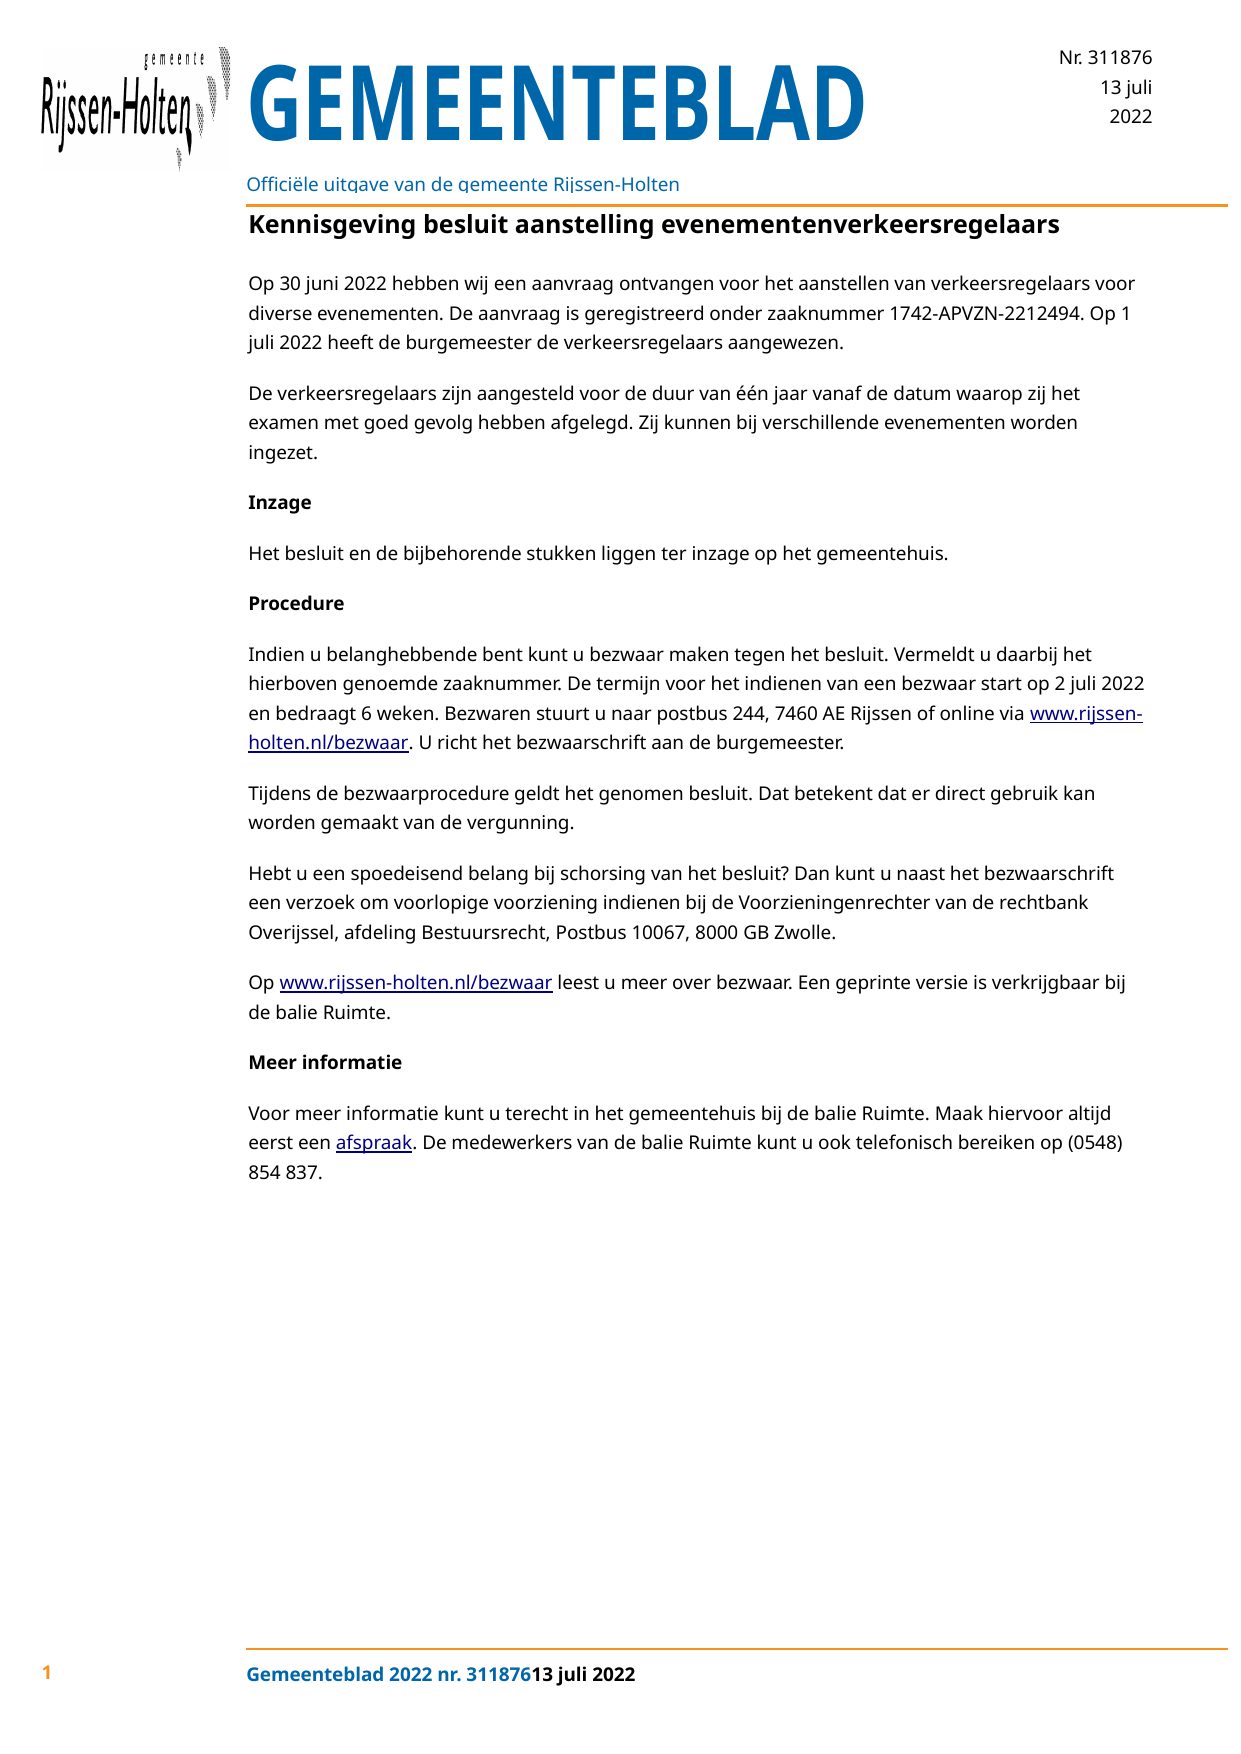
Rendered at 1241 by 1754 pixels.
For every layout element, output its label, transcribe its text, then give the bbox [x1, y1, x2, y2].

text Op www.rijssen-holten.nl/bezwaar leest u meer over bezwaar. Een geprinte versie is verkrijgbaar bij de balie Ruimte. [248, 969, 1152, 1025]
text Op 30 juni 2022 hebben wij een aanvraag ontvangen voor het aanstellen van verkeersregelaars voor diverse evenementen. De aanvraag is geregistreerd onder zaaknummer 1742-APVZN-2212494. Op 1 juli 2022 heeft de burgemeester de verkeersregelaars aangewezen. [248, 270, 1152, 355]
text De verkeersregelaars zijn aangesteld voor de duur van één jaar vanaf de datum waarop zij het examen met goed gevolg hebben afgelegd. Zij kunnen bij verschillende evenementen worden ingezet. [248, 380, 1152, 465]
text Tijdens de bezwaarprocedure geldt het genomen besluit. Dat betekent dat er direct gebruik kan worden gemaakt van de vergunning. [248, 780, 1152, 835]
picture [41, 47, 231, 172]
text Meer informatie [248, 1049, 1152, 1075]
text Het besluit en de bijbehorende stukken liggen ter inzage op het gemeentehuis. [248, 540, 1152, 566]
text Procedure [248, 590, 1152, 616]
text Indien u belanghebbende bent kunt u bezwaar maken tegen het besluit. Vermeldt u daarbij het hierboven genoemde zaaknummer. De termijn voor het indienen van een bezwaar start op 2 juli 2022 en bedraagt 6 weken. Bezwaren stuurt u naar postbus 244, 7460 AE Rijssen of online via www.rijssen-holten.nl/bezwaar. U richt het bezwaarschrift aan de burgemeester. [248, 641, 1152, 755]
text Inzage [248, 489, 1152, 515]
text Hebt u een spoedeisend belang bij schorsing van het besluit? Dan kunt u naast het bezwaarschrift een verzoek om voorlopige voorziening indienen bij de Voorzieningenrechter van de rechtbank Overijssel, afdeling Bestuursrecht, Postbus 10067, 8000 GB Zwolle. [248, 860, 1152, 945]
text Kennisgeving besluit aanstelling evenementenverkeersregelaars [248, 207, 1152, 241]
text Voor meer informatie kunt u terecht in het gemeentehuis bij de balie Ruimte. Maak hiervoor altijd eerst een afspraak. De medewerkers van de balie Ruimte kunt u ook telefonisch bereiken op (0548) 854 837. [248, 1100, 1152, 1185]
